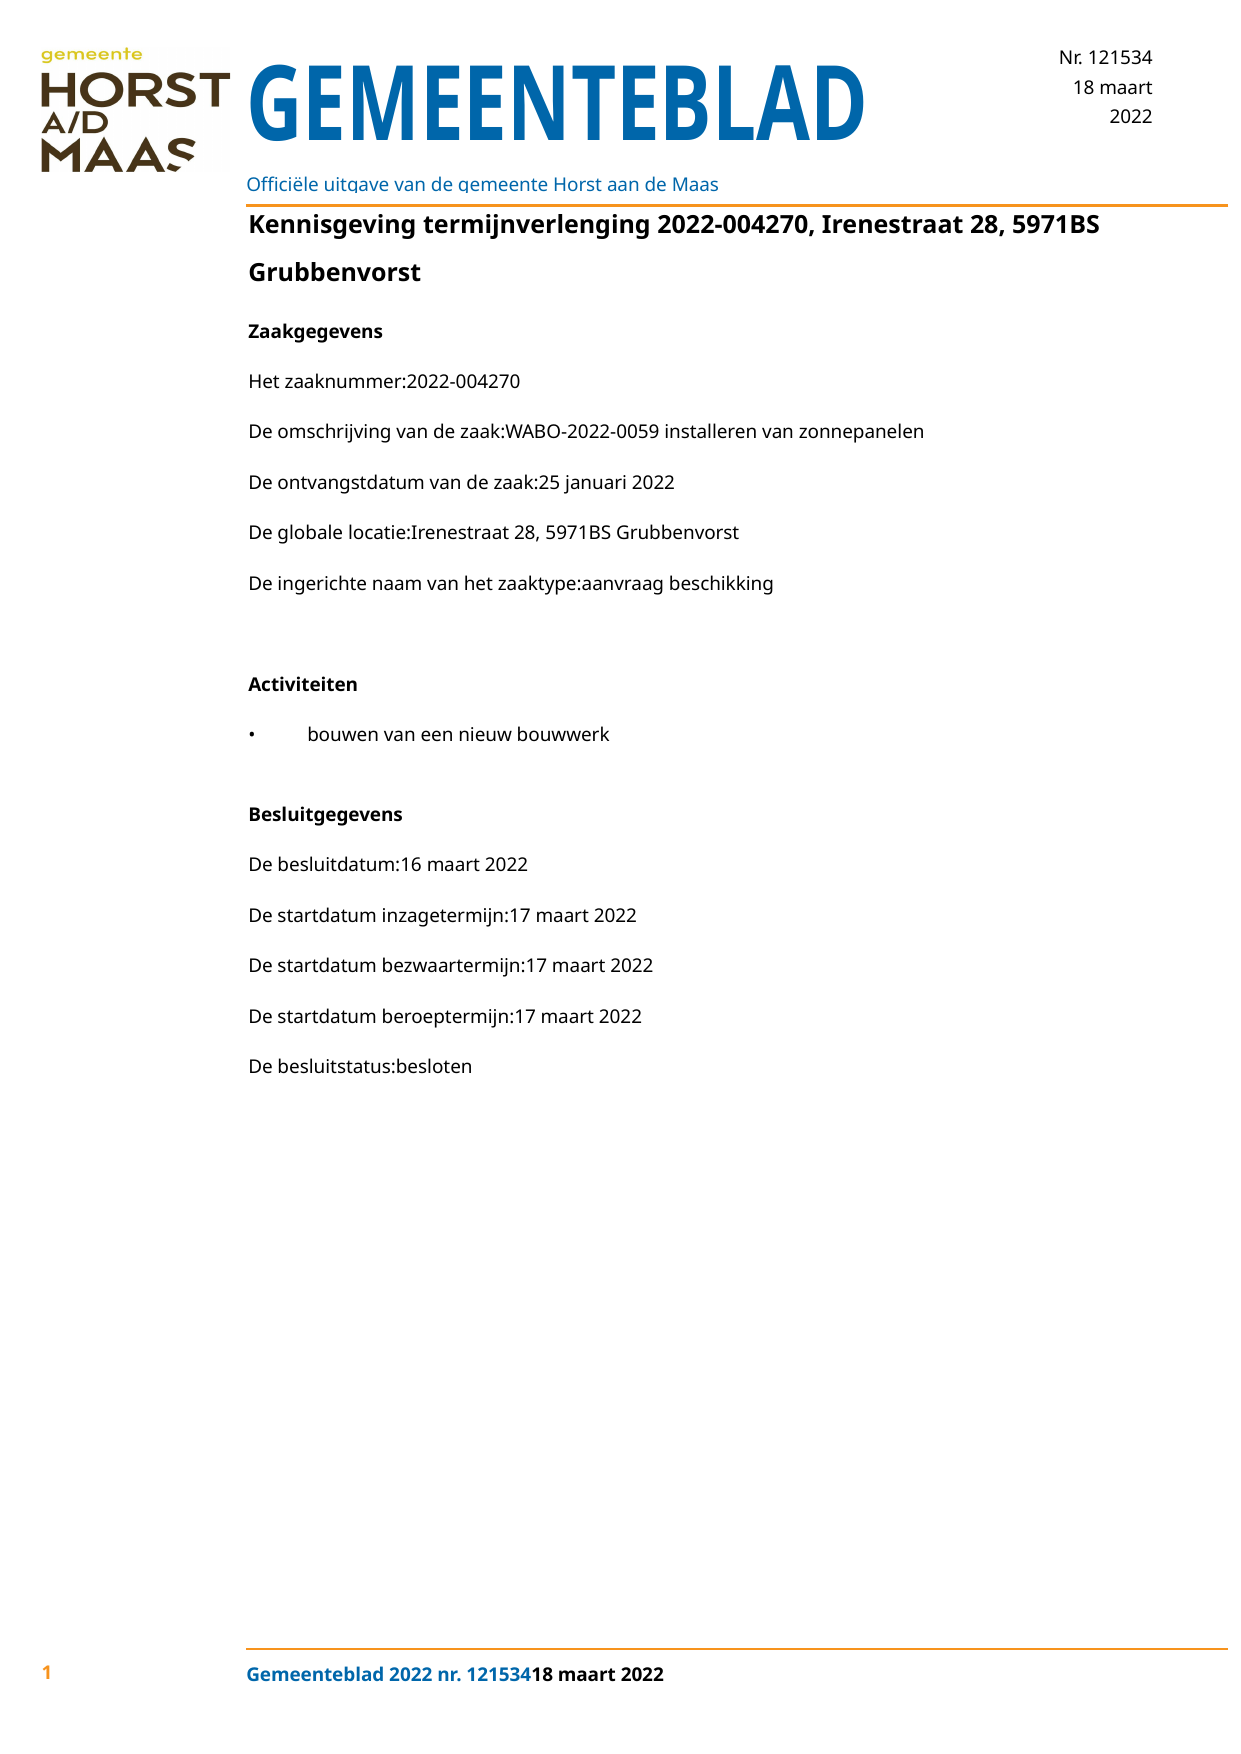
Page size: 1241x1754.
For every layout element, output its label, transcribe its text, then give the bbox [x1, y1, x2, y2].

text De startdatum beroeptermijn:17 maart 2022 [248, 1003, 1152, 1029]
text Het zaaknummer:2022-004270 [248, 368, 1152, 394]
text Kennisgeving termijnverlenging 2022-004270, Irenestraat 28, 5971BS Grubbenvorst [248, 207, 1152, 288]
text De omschrijving van de zaak:WABO-2022-0059 installeren van zonnepanelen [248, 419, 1152, 444]
text De besluitstatus:besloten [248, 1053, 1152, 1079]
text De ingerichte naam van het zaaktype:aanvraag beschikking [248, 570, 1152, 596]
text De ontvangstdatum van de zaak:25 januari 2022 [248, 469, 1152, 495]
text De besluitdatum:16 maart 2022 [248, 852, 1152, 877]
text De globale locatie:Irenestraat 28, 5971BS Grubbenvorst [248, 519, 1152, 545]
text Zaakgegevens [248, 318, 1152, 344]
text De startdatum bezwaartermijn:17 maart 2022 [248, 952, 1152, 978]
picture [41, 47, 231, 172]
text De startdatum inzagetermijn:17 maart 2022 [248, 902, 1152, 928]
list bouwen van een nieuw bouwwerk [248, 721, 1152, 747]
text Besluitgegevens [248, 801, 1152, 827]
text Activiteiten [248, 671, 1152, 697]
